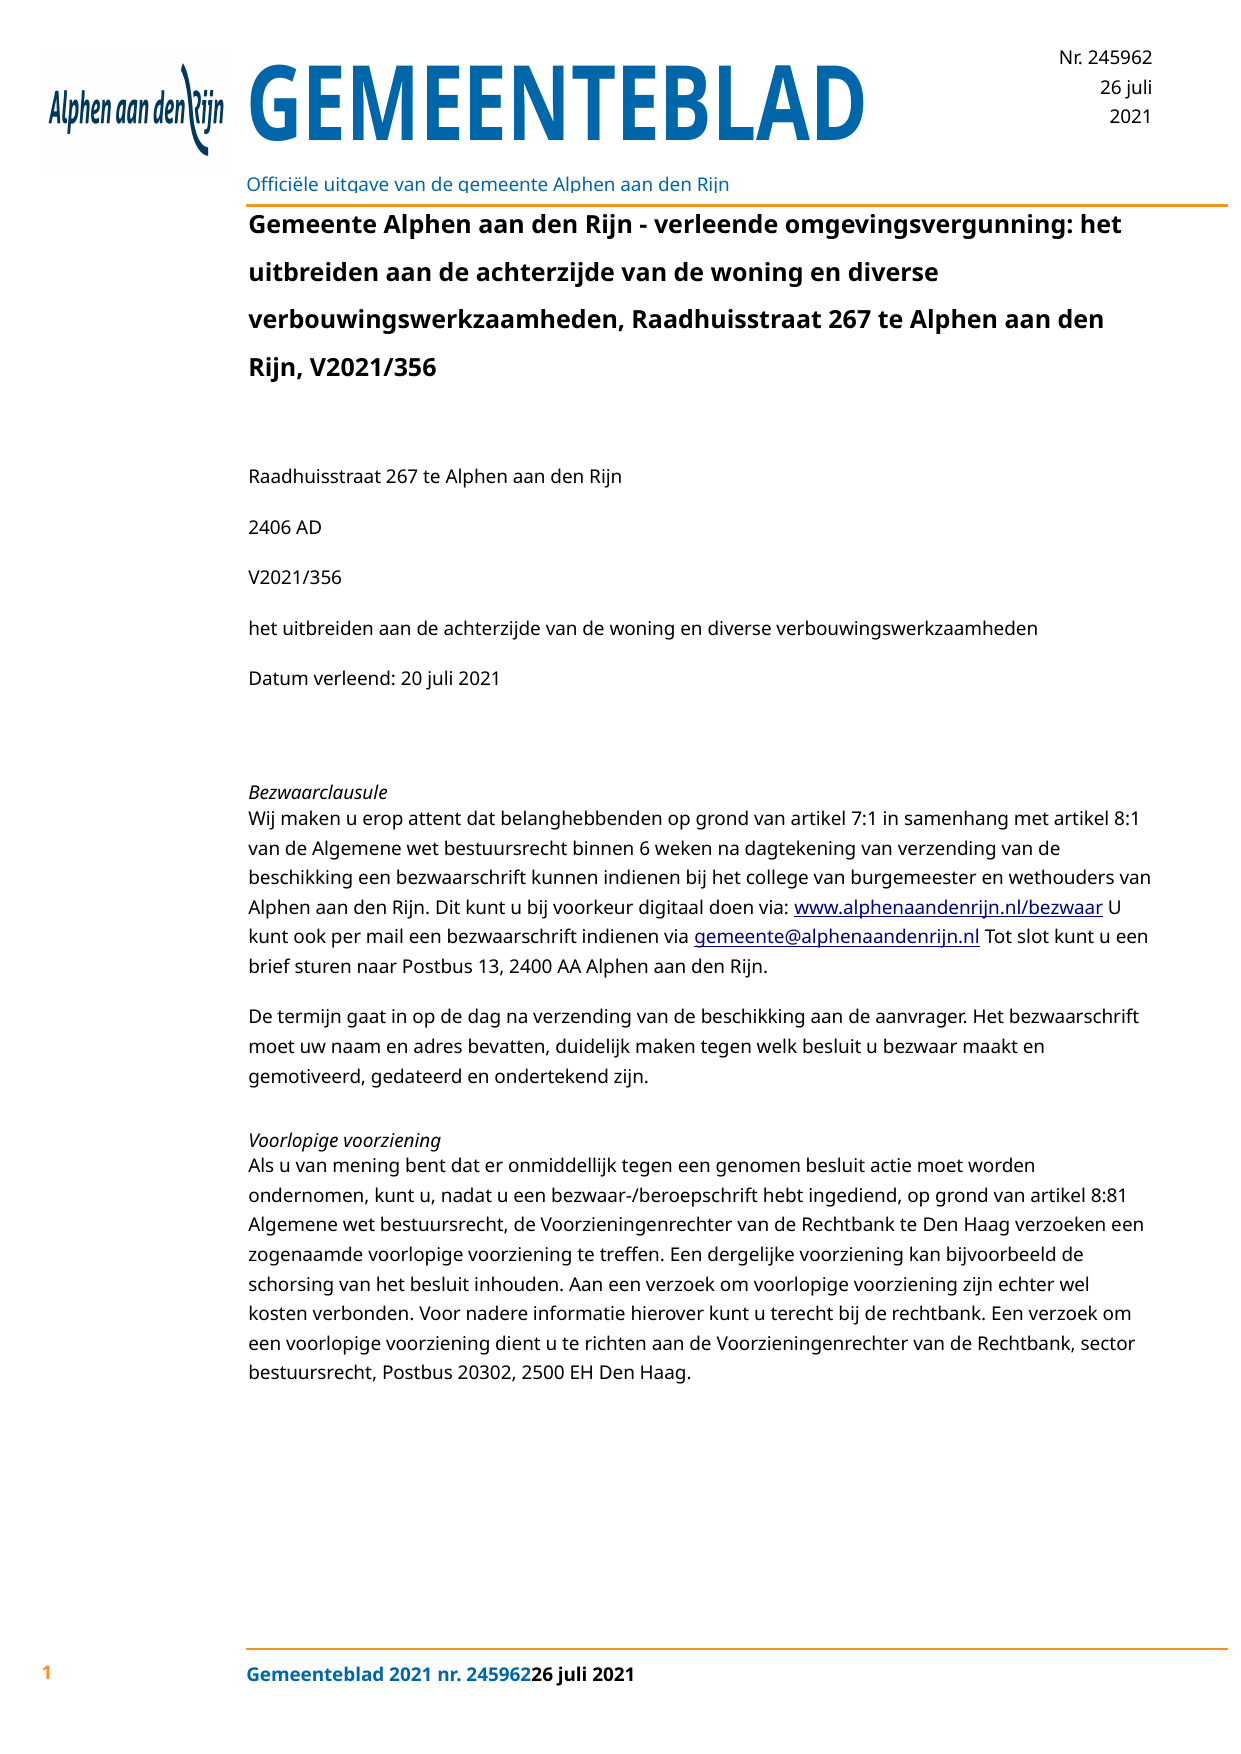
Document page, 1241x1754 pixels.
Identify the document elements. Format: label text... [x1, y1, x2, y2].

text De termijn gaat in op de dag na verzending van de beschikking aan de aanvrager. Het bezwaarschrift moet uw naam en adres bevatten, duidelijk maken tegen welk besluit u bezwaar maakt en gemotiveerd, gedateerd en ondertekend zijn. [248, 1004, 1152, 1088]
text Als u van mening bent dat er onmiddellijk tegen een genomen besluit actie moet worden ondernomen, kunt u, nadat u een bezwaar-/beroepschrift hebt ingediend, op grond van artikel 8:81 Algemene wet bestuursrecht, de Voorzieningenrechter van de Rechtbank te Den Haag verzoeken een zogenaamde voorlopige voorziening te treffen. Een dergelijke voorziening kan bijvoorbeeld de schorsing van het besluit inhouden. Aan een verzoek om voorlopige voorziening zijn echter wel kosten verbonden. Voor nadere informatie hierover kunt u terecht bij de rechtbank. Een verzoek om een voorlopige voorziening dient u te richten aan de Voorzieningenrechter van de Rechtbank, sector bestuursrecht, Postbus 20302, 2500 EH Den Haag. [248, 1152, 1152, 1385]
text Gemeente Alphen aan den Rijn - verleende omgevingsvergunning: het uitbreiden aan de achterzijde van de woning en diverse verbouwingswerkzaamheden, Raadhuisstraat 267 te Alphen aan den Rijn, V2021/356 [248, 207, 1152, 384]
text Bezwaarclausule [248, 779, 1152, 805]
picture [41, 47, 231, 172]
text V2021/356 [248, 564, 1152, 590]
text Datum verleend: 20 juli 2021 [248, 665, 1152, 691]
text Voorlopige voorziening [248, 1127, 1152, 1152]
text Raadhuisstraat 267 te Alphen aan den Rijn [248, 463, 1152, 489]
text 2406 AD [248, 514, 1152, 540]
text het uitbreiden aan de achterzijde van de woning en diverse verbouwingswerkzaamheden [248, 615, 1152, 641]
text Wij maken u erop attent dat belanghebbenden op grond van artikel 7:1 in samenhang met artikel 8:1 van de Algemene wet bestuursrecht binnen 6 weken na dagtekening van verzending van de beschikking een bezwaarschrift kunnen indienen bij het college van burgemeester en wethouders van Alphen aan den Rijn. Dit kunt u bij voorkeur digitaal doen via: www.alphenaandenrijn.nl/bezwaar U kunt ook per mail een bezwaarschrift indienen via gemeente@alphenaandenrijn.nl Tot slot kunt u een brief sturen naar Postbus 13, 2400 AA Alphen aan den Rijn. [248, 805, 1152, 979]
